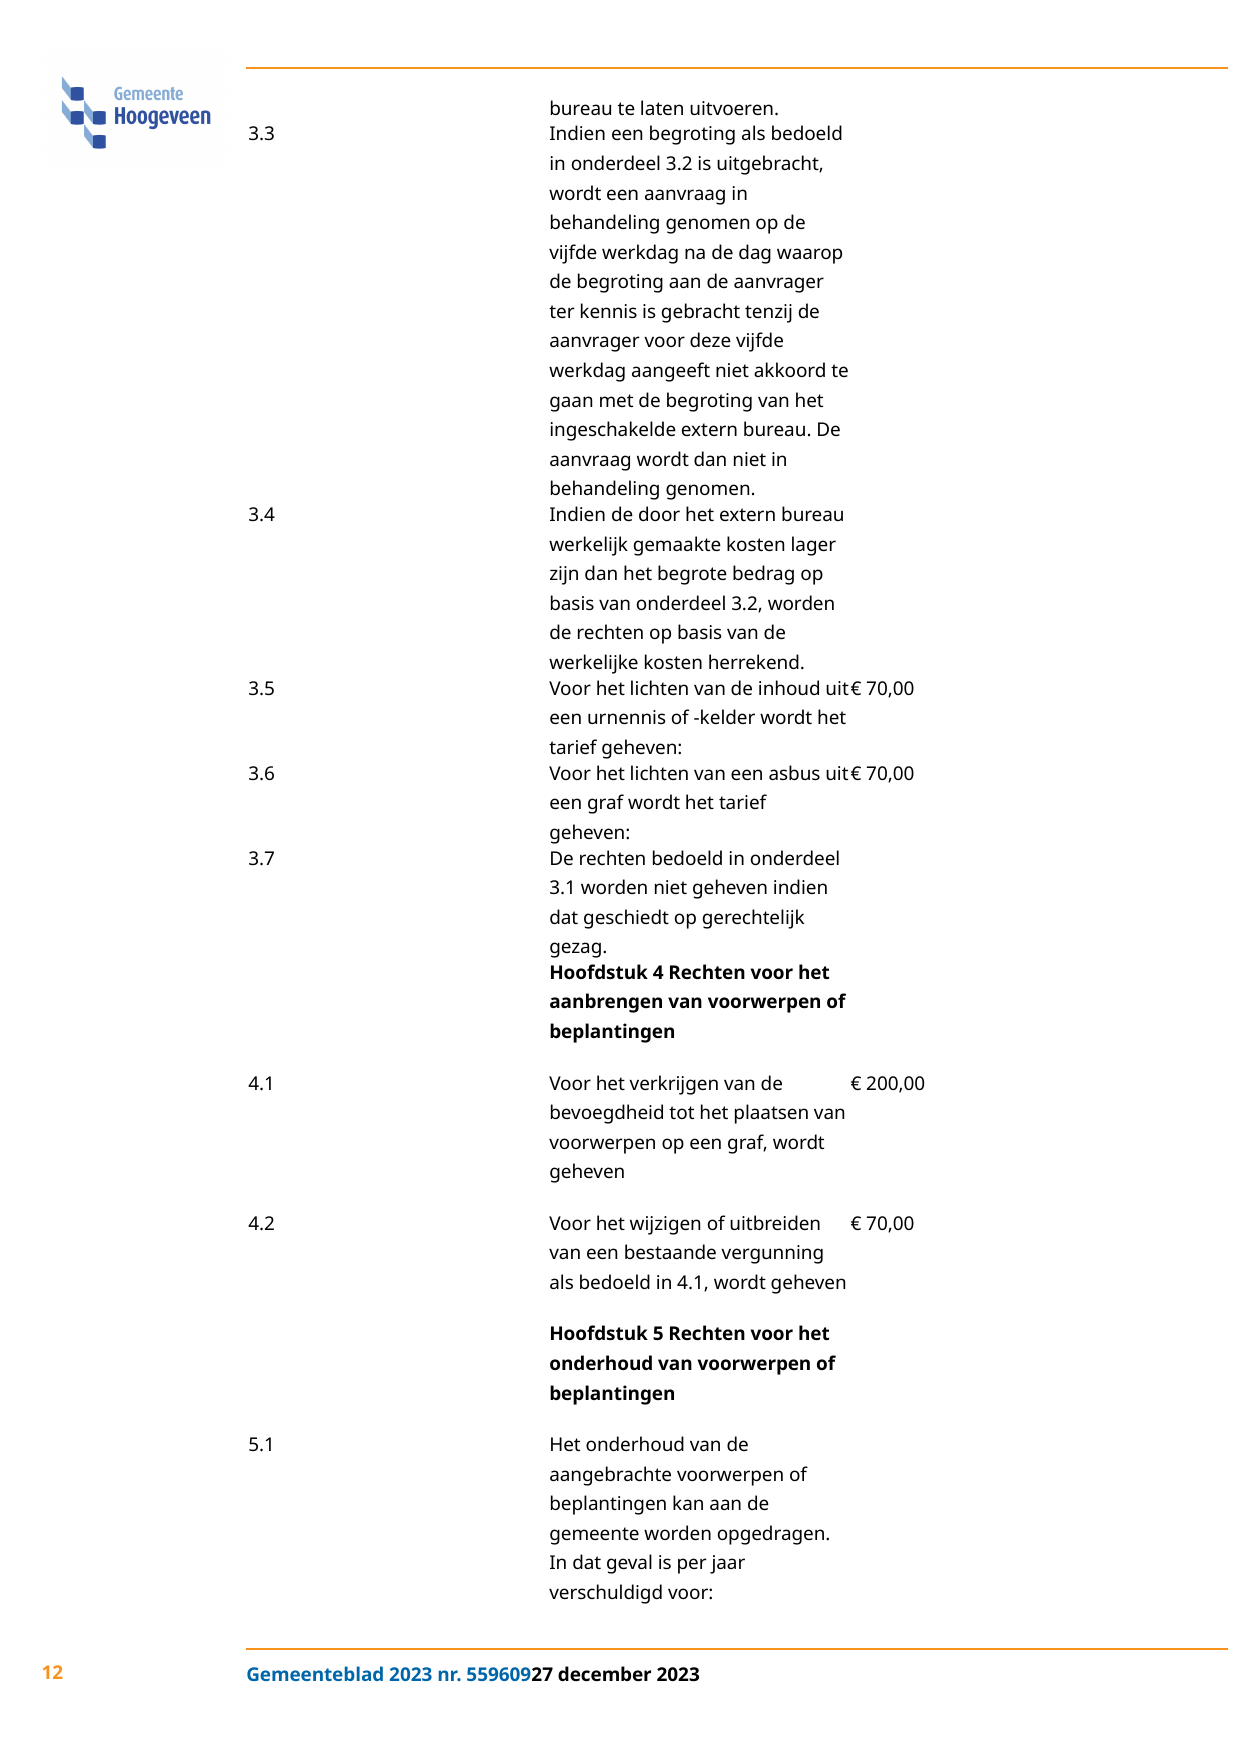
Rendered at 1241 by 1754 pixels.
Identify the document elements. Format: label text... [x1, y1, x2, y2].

table_cell [248, 1321, 549, 1406]
table_cell [850, 1431, 1152, 1605]
table_cell 4.2 [248, 1210, 549, 1295]
table_cell bureau te laten uitvoeren. [549, 95, 850, 121]
table_cell [549, 1295, 850, 1321]
table_cell Voor het lichten van de inhoud uit een urnennis of -kelder wordt het tarief geheven: [549, 675, 850, 760]
table_cell [248, 1044, 549, 1070]
table_cell [248, 1295, 549, 1321]
table_cell [248, 959, 549, 1044]
table_cell 3.4 [248, 501, 549, 675]
table_cell Indien een begroting als bedoeld in onderdeel 3.2 is uitgebracht, wordt een aanvraag in behandeling genomen op de vijfde werkdag na de dag waarop de begroting aan de aanvrager ter kennis is gebracht tenzij de aanvrager voor deze vijfde werkdag aangeeft niet akkoord te gaan met de begroting van het ingeschakelde extern bureau. De aanvraag wordt dan niet in behandeling genomen. [549, 121, 850, 501]
table_cell [549, 1406, 850, 1431]
table_cell [850, 1044, 1152, 1070]
table_cell [248, 1184, 549, 1210]
picture [41, 47, 231, 172]
table_cell Voor het wijzigen of uitbreiden van een bestaande vergunning als bedoeld in 4.1, wordt geheven [549, 1210, 850, 1295]
table_cell 5.1 [248, 1431, 549, 1605]
table_cell [248, 95, 549, 121]
table_cell [850, 121, 1152, 501]
table_cell € 70,00 [850, 675, 1152, 760]
table_cell [549, 1044, 850, 1070]
table_cell [850, 1406, 1152, 1431]
table_cell [850, 501, 1152, 675]
table_cell Hoofdstuk 5 Rechten voor het onderhoud van voorwerpen of beplantingen [549, 1321, 850, 1406]
table_cell 3.7 [248, 845, 549, 959]
table_cell [850, 95, 1152, 121]
table_cell [850, 1184, 1152, 1210]
table_cell 3.6 [248, 760, 549, 845]
table_cell € 70,00 [850, 760, 1152, 845]
table_cell € 200,00 [850, 1070, 1152, 1184]
table_cell 3.5 [248, 675, 549, 760]
table_cell 3.3 [248, 121, 549, 501]
table_cell Het onderhoud van de aangebrachte voorwerpen of beplantingen kan aan de gemeente worden opgedragen. In dat geval is per jaar verschuldigd voor: [549, 1431, 850, 1605]
table_cell Hoofdstuk 4 Rechten voor het aanbrengen van voorwerpen of beplantingen [549, 959, 850, 1044]
table_cell Voor het lichten van een asbus uit een graf wordt het tarief geheven: [549, 760, 850, 845]
table_cell Indien de door het extern bureau werkelijk gemaakte kosten lager zijn dan het begrote bedrag op basis van onderdeel 3.2, worden de rechten op basis van de werkelijke kosten herrekend. [549, 501, 850, 675]
table_cell € 70,00 [850, 1210, 1152, 1295]
table_cell [850, 1295, 1152, 1321]
table_cell Voor het verkrijgen van de bevoegdheid tot het plaatsen van voorwerpen op een graf, wordt geheven [549, 1070, 850, 1184]
table_cell [248, 1406, 549, 1431]
table_cell 4.1 [248, 1070, 549, 1184]
table_cell [850, 845, 1152, 959]
table_cell De rechten bedoeld in onderdeel 3.1 worden niet geheven indien dat geschiedt op gerechtelijk gezag. [549, 845, 850, 959]
table_cell [549, 1184, 850, 1210]
table_cell [850, 959, 1152, 1044]
table_cell [850, 1321, 1152, 1406]
